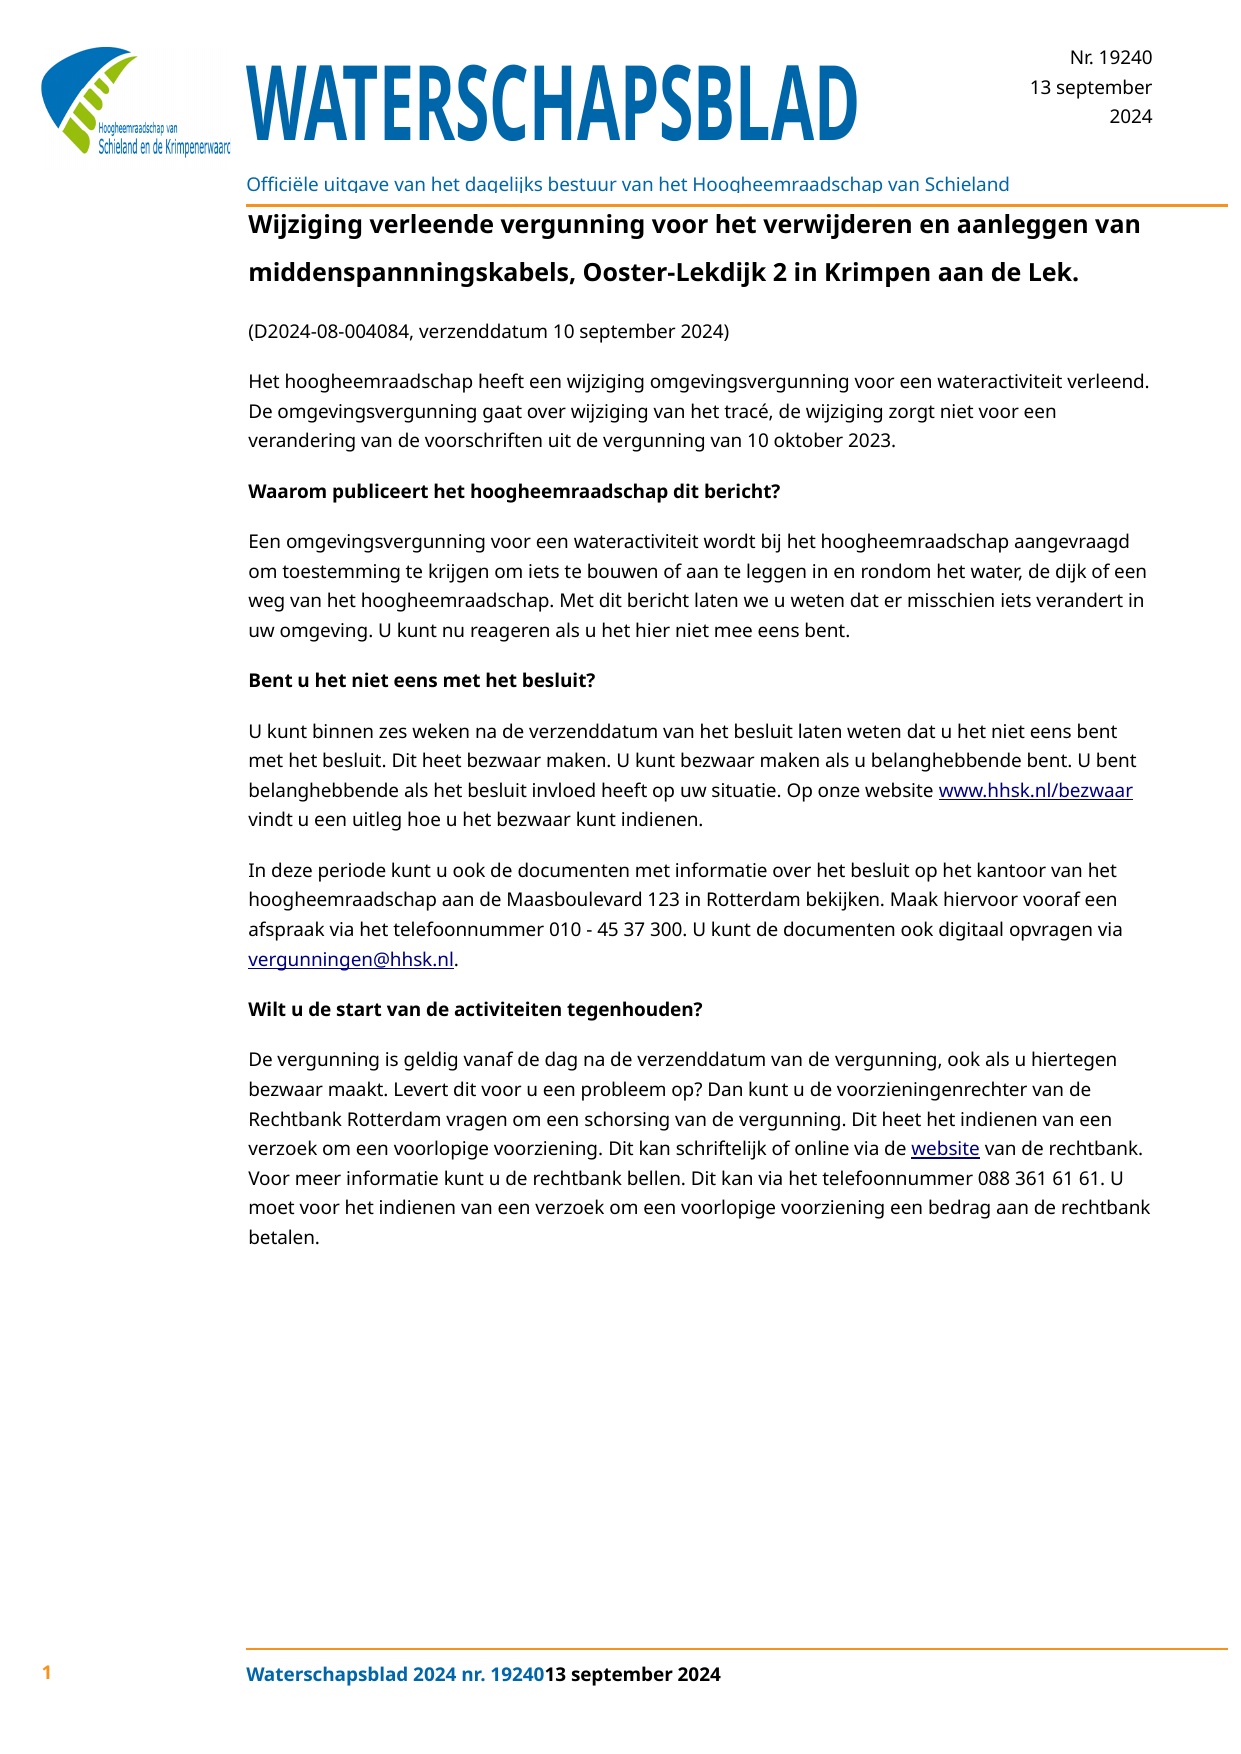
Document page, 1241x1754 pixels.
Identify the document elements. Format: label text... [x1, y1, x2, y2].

text (D2024-08-004084, verzenddatum 10 september 2024) [248, 318, 1152, 344]
text U kunt binnen zes weken na de verzenddatum van het besluit laten weten dat u het niet eens bent met het besluit. Dit heet bezwaar maken. U kunt bezwaar maken als u belanghebbende bent. U bent belanghebbende als het besluit invloed heeft op uw situatie. Op onze website www.hhsk.nl/bezwaar vindt u een uitleg hoe u het bezwaar kunt indienen. [248, 718, 1152, 832]
text Wilt u de start van de activiteiten tegenhouden? [248, 996, 1152, 1022]
text Bent u het niet eens met het besluit? [248, 667, 1152, 693]
text Een omgevingsvergunning voor een wateractiviteit wordt bij het hoogheemraadschap aangevraagd om toestemming te krijgen om iets te bouwen of aan te leggen in en rondom het water, de dijk of een weg van het hoogheemraadschap. Met dit bericht laten we u weten dat er misschien iets verandert in uw omgeving. U kunt nu reageren als u het hier niet mee eens bent. [248, 528, 1152, 643]
text In deze periode kunt u ook de documenten met informatie over het besluit op het kantoor van het hoogheemraadschap aan de Maasboulevard 123 in Rotterdam bekijken. Maak hiervoor vooraf een afspraak via het telefoonnummer 010 - 45 37 300. U kunt de documenten ook digitaal opvragen via vergunningen@hhsk.nl. [248, 857, 1152, 972]
text Waarom publiceert het hoogheemraadschap dit bericht? [248, 478, 1152, 504]
text De vergunning is geldig vanaf de dag na de verzenddatum van de vergunning, ook als u hiertegen bezwaar maakt. Levert dit voor u een probleem op? Dan kunt u de voorzieningenrechter van de Rechtbank Rotterdam vragen om een schorsing van de vergunning. Dit heet het indienen van een verzoek om een voorlopige voorziening. Dit kan schriftelijk of online via de website van de rechtbank. Voor meer informatie kunt u de rechtbank bellen. Dit kan via het telefoonnummer 088 361 61 61. U moet voor het indienen van een verzoek om een voorlopige voorziening een bedrag aan de rechtbank betalen. [248, 1047, 1152, 1250]
text Het hoogheemraadschap heeft een wijziging omgevingsvergunning voor een wateractiviteit verleend. De omgevingsvergunning gaat over wijziging van het tracé, de wijziging zorgt niet voor een verandering van de voorschriften uit de vergunning van 10 oktober 2023. [248, 368, 1152, 453]
picture [41, 47, 231, 172]
text Wijziging verleende vergunning voor het verwijderen en aanleggen van middenspannningskabels, Ooster-Lekdijk 2 in Krimpen aan de Lek. [248, 207, 1152, 288]
